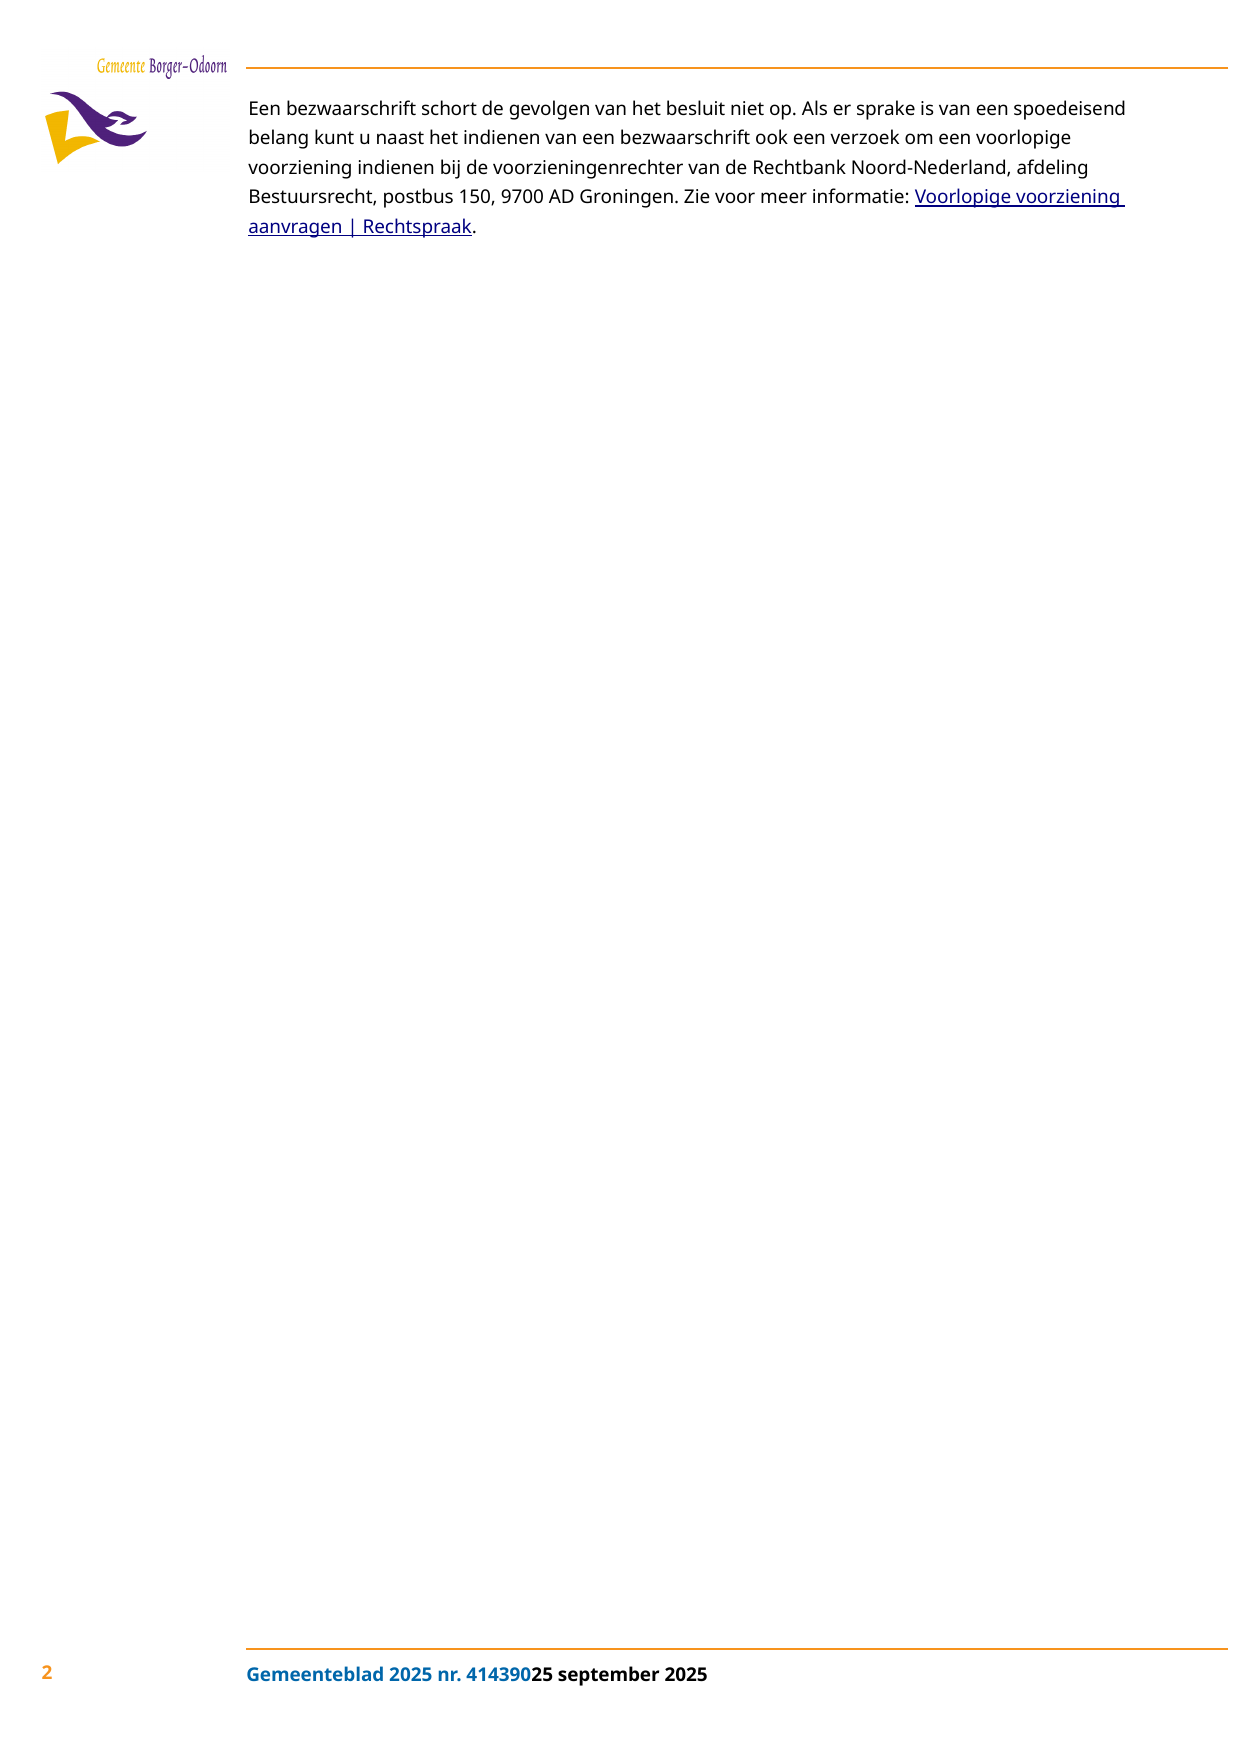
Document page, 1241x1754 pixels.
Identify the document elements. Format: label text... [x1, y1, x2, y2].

text Een bezwaarschrift schort de gevolgen van het besluit niet op. Als er sprake is van een spoedeisend belang kunt u naast het indienen van een bezwaarschrift ook een verzoek om een voorlopige voorziening indienen bij de voorzieningenrechter van de Rechtbank Noord-Nederland, afdeling Bestuursrecht, postbus 150, 9700 AD Groningen. Zie voor meer informatie: Voorlopige voorziening aanvragen | Rechtspraak. [248, 95, 1152, 239]
picture [41, 47, 231, 172]
